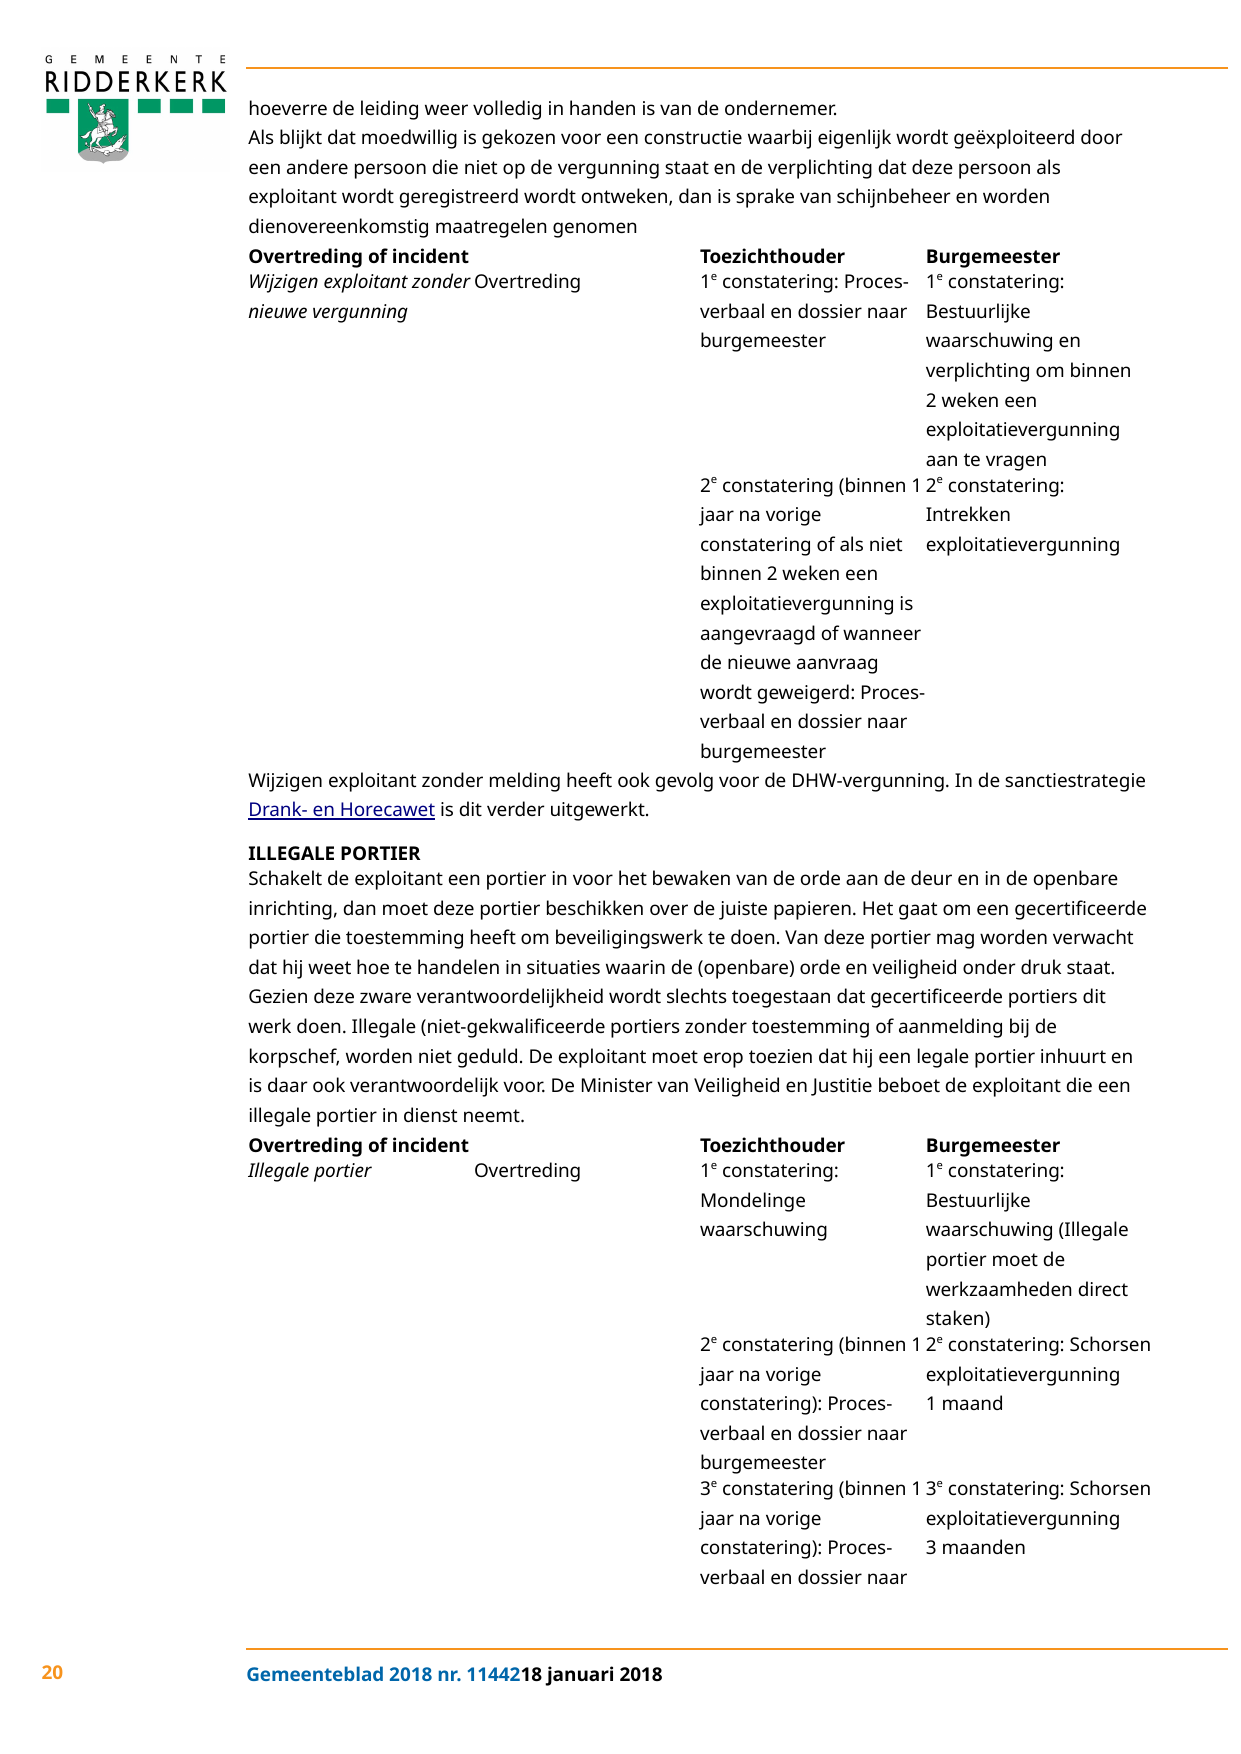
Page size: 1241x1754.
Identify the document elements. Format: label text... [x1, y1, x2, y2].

table_cell 1e constatering: Bestuurlijke waarschuwing (Illegale portier moet de werkzaamheden direct staken) [926, 1158, 1152, 1331]
text Wijzigen exploitant zonder melding heeft ook gevolg voor de DHW-vergunning. In de sanctiestrategie Drank- en Horecawet is dit verder uitgewerkt. [248, 767, 1152, 822]
table_header [474, 243, 700, 268]
picture [41, 47, 231, 172]
table_cell 3e constatering (binnen 1 jaar na vorige constatering): Proces-verbaal en dossier naar [700, 1475, 926, 1590]
table_header Overtreding of incident [248, 243, 474, 268]
table_cell Illegale portier [248, 1158, 474, 1331]
table_header [474, 1132, 700, 1157]
table_cell 1e constatering: Proces-verbaal en dossier naar burgemeester [700, 269, 926, 472]
table_cell [248, 1331, 474, 1475]
table_cell [248, 1475, 474, 1590]
table_cell 2e constatering: Intrekken exploitatievergunning [926, 472, 1152, 764]
text Als blijkt dat moedwillig is gekozen voor een constructie waarbij eigenlijk wordt geëxploiteerd door een andere persoon die niet op de vergunning staat en de verplichting dat deze persoon als exploitant wordt geregistreerd wordt ontweken, dan is sprake van schijnbeheer en worden dienovereenkomstig maatregelen genomen [248, 124, 1152, 239]
table_cell [248, 472, 474, 764]
text Schakelt de exploitant een portier in voor het bewaken van de orde aan de deur en in de openbare inrichting, dan moet deze portier beschikken over de juiste papieren. Het gaat om een gecertificeerde portier die toestemming heeft om beveiligingswerk te doen. Van deze portier mag worden verwacht dat hij weet hoe te handelen in situaties waarin de (openbare) orde en veiligheid onder druk staat. Gezien deze zware verantwoordelijkheid wordt slechts toegestaan dat gecertificeerde portiers dit werk doen. Illegale (niet-gekwalificeerde portiers zonder toestemming of aanmelding bij de korpschef, worden niet geduld. De exploitant moet erop toezien dat hij een legale portier inhuurt en is daar ook verantwoordelijk voor. De Minister van Veiligheid en Justitie beboet de exploitant die een illegale portier in dienst neemt. [248, 865, 1152, 1128]
table_header Toezichthouder [700, 243, 926, 268]
table_cell Overtreding [474, 1158, 700, 1331]
table_header Burgemeester [926, 243, 1152, 268]
table_cell 2e constatering (binnen 1 jaar na vorige constatering): Proces-verbaal en dossier naar burgemeester [700, 1331, 926, 1475]
table_cell 2e constatering: Schorsen exploitatievergunning 1 maand [926, 1331, 1152, 1475]
table_header Burgemeester [926, 1132, 1152, 1157]
table_cell 1e constatering: Mondelinge waarschuwing [700, 1158, 926, 1331]
text ILLEGALE PORTIER [248, 840, 1152, 865]
table_cell [474, 472, 700, 764]
table_header Overtreding of incident [248, 1132, 474, 1157]
table_cell Wijzigen exploitant zonder nieuwe vergunning [248, 269, 474, 472]
table_cell 1e constatering: Bestuurlijke waarschuwing en verplichting om binnen 2 weken een exploitatievergunning aan te vragen [926, 269, 1152, 472]
table_cell [474, 1331, 700, 1475]
table_header Toezichthouder [700, 1132, 926, 1157]
table_cell 2e constatering (binnen 1 jaar na vorige constatering of als niet binnen 2 weken een exploitatievergunning is aangevraagd of wanneer de nieuwe aanvraag wordt geweigerd: Proces-verbaal en dossier naar burgemeester [700, 472, 926, 764]
table_cell Overtreding [474, 269, 700, 472]
text hoeverre de leiding weer volledig in handen is van de ondernemer. [248, 95, 1152, 121]
table_cell [474, 1475, 700, 1590]
table_cell 3e constatering: Schorsen exploitatievergunning 3 maanden [926, 1475, 1152, 1590]
